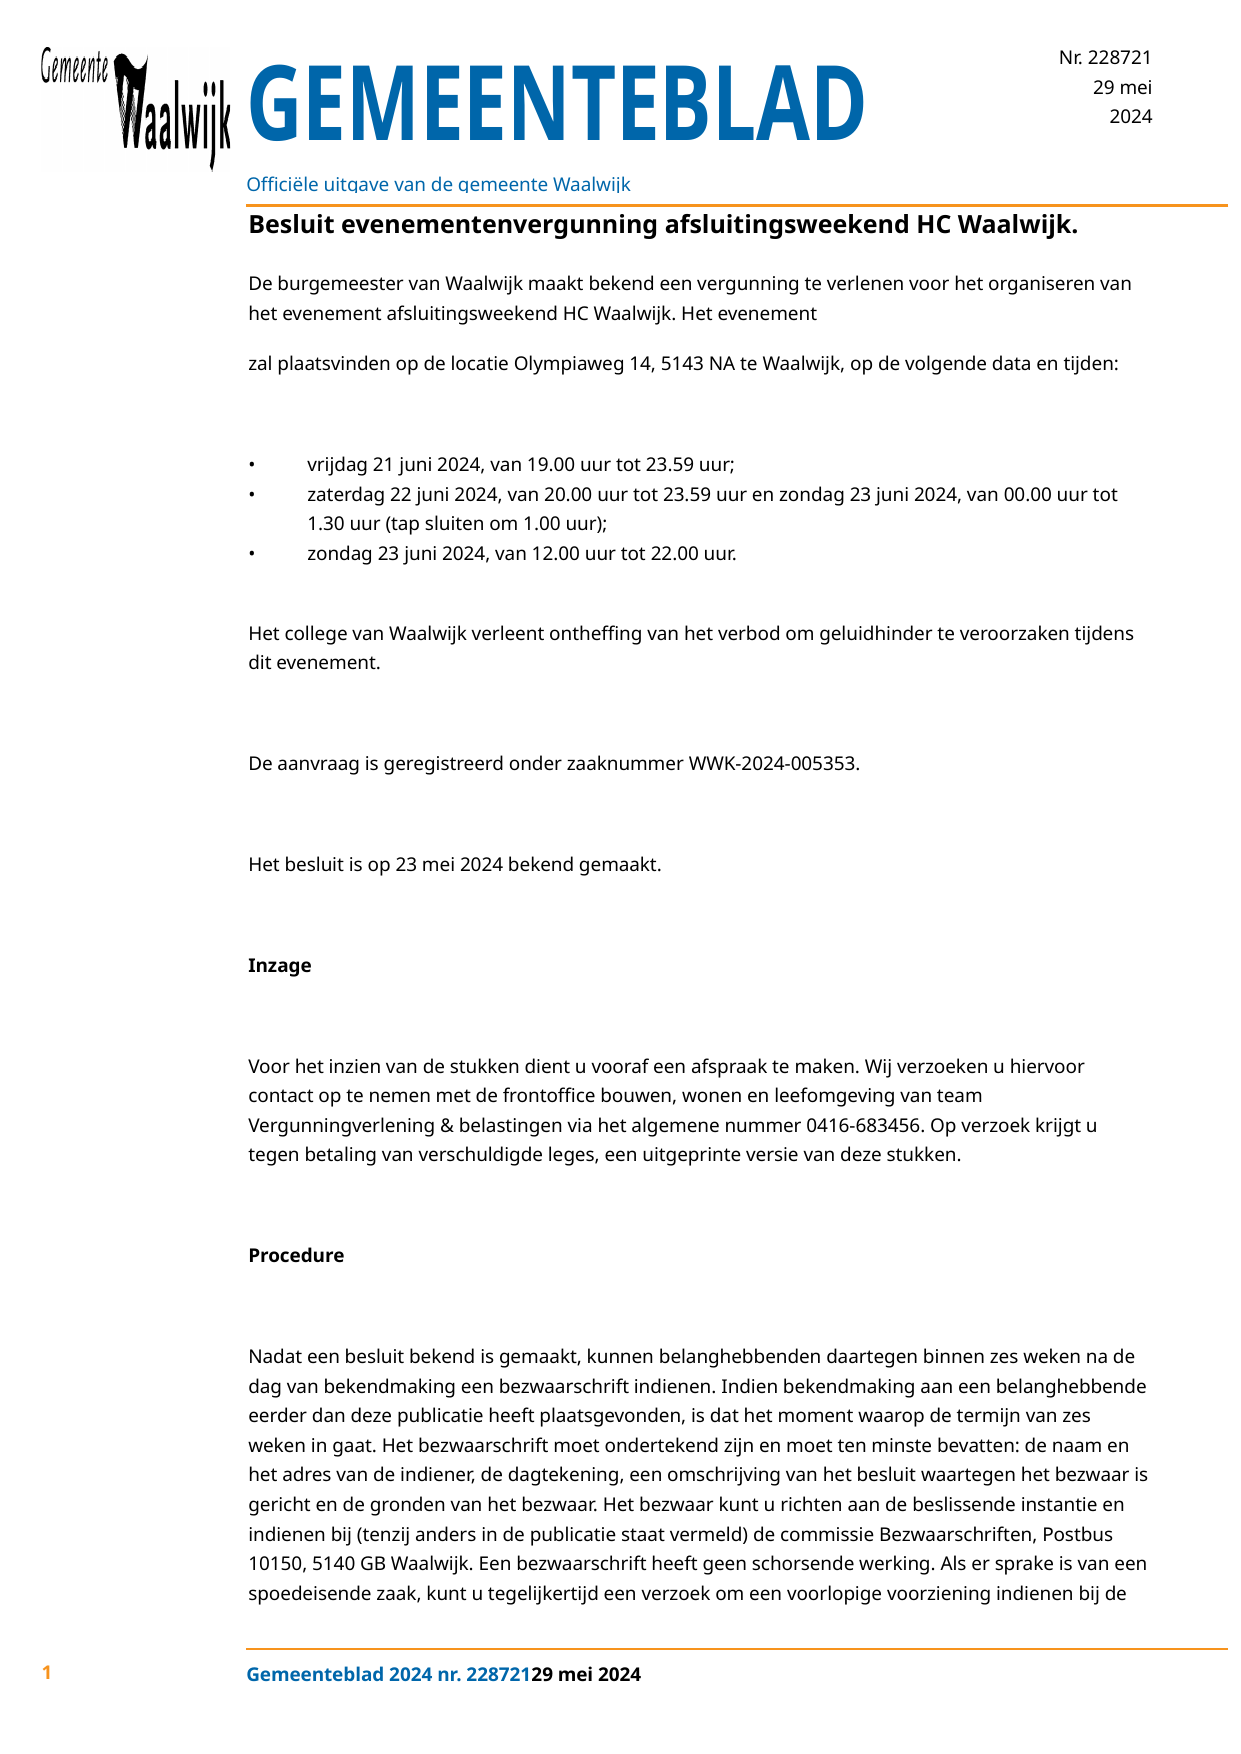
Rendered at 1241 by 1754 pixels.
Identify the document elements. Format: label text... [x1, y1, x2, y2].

text De aanvraag is geregistreerd onder zaaknummer WWK-2024-005353. [248, 750, 1152, 776]
text zal plaatsvinden op de locatie Olympiaweg 14, 5143 NA te Waalwijk, op de volgende data en tijden: [248, 350, 1152, 376]
list vrijdag 21 juni 2024, van 19.00 uur tot 23.59 uur; [248, 451, 1152, 477]
text Procedure [248, 1242, 1152, 1268]
list zondag 23 juni 2024, van 12.00 uur tot 22.00 uur. [248, 540, 1152, 566]
text Het college van Waalwijk verleent ontheffing van het verbod om geluidhinder te veroorzaken tijdens dit evenement. [248, 620, 1152, 675]
text Besluit evenementenvergunning afsluitingsweekend HC Waalwijk. [248, 207, 1152, 241]
text De burgemeester van Waalwijk maakt bekend een vergunning te verlenen voor het organiseren van het evenement afsluitingsweekend HC Waalwijk. Het evenement [248, 270, 1152, 326]
picture [41, 47, 231, 172]
list zaterdag 22 juni 2024, van 20.00 uur tot 23.59 uur en zondag 23 juni 2024, van 00.00 uur tot 1.30 uur (tap sluiten om 1.00 uur); [248, 481, 1152, 536]
text Inzage [248, 952, 1152, 978]
text Nadat een besluit bekend is gemaakt, kunnen belanghebbenden daartegen binnen zes weken na de dag van bekendmaking een bezwaarschrift indienen. Indien bekendmaking aan een belanghebbende eerder dan deze publicatie heeft plaatsgevonden, is dat het moment waarop de termijn van zes weken in gaat. Het bezwaarschrift moet ondertekend zijn en moet ten minste bevatten: de naam en het adres van de indiener, de dagtekening, een omschrijving van het besluit waartegen het bezwaar is gericht en de gronden van het bezwaar. Het bezwaar kunt u richten aan de beslissende instantie en indienen bij (tenzij anders in de publicatie staat vermeld) de commissie Bezwaarschriften, Postbus 10150, 5140 GB Waalwijk. Een bezwaarschrift heeft geen schorsende werking. Als er sprake is van een spoedeisende zaak, kunt u tegelijkertijd een verzoek om een voorlopige voorziening indienen bij de [248, 1343, 1152, 1606]
text Voor het inzien van de stukken dient u vooraf een afspraak te maken. Wij verzoeken u hiervoor contact op te nemen met de frontoffice bouwen, wonen en leefomgeving van team Vergunningverlening & belastingen via het algemene nummer 0416-683456. Op verzoek krijgt u tegen betaling van verschuldigde leges, een uitgeprinte versie van deze stukken. [248, 1053, 1152, 1167]
text Het besluit is op 23 mei 2024 bekend gemaakt. [248, 851, 1152, 877]
